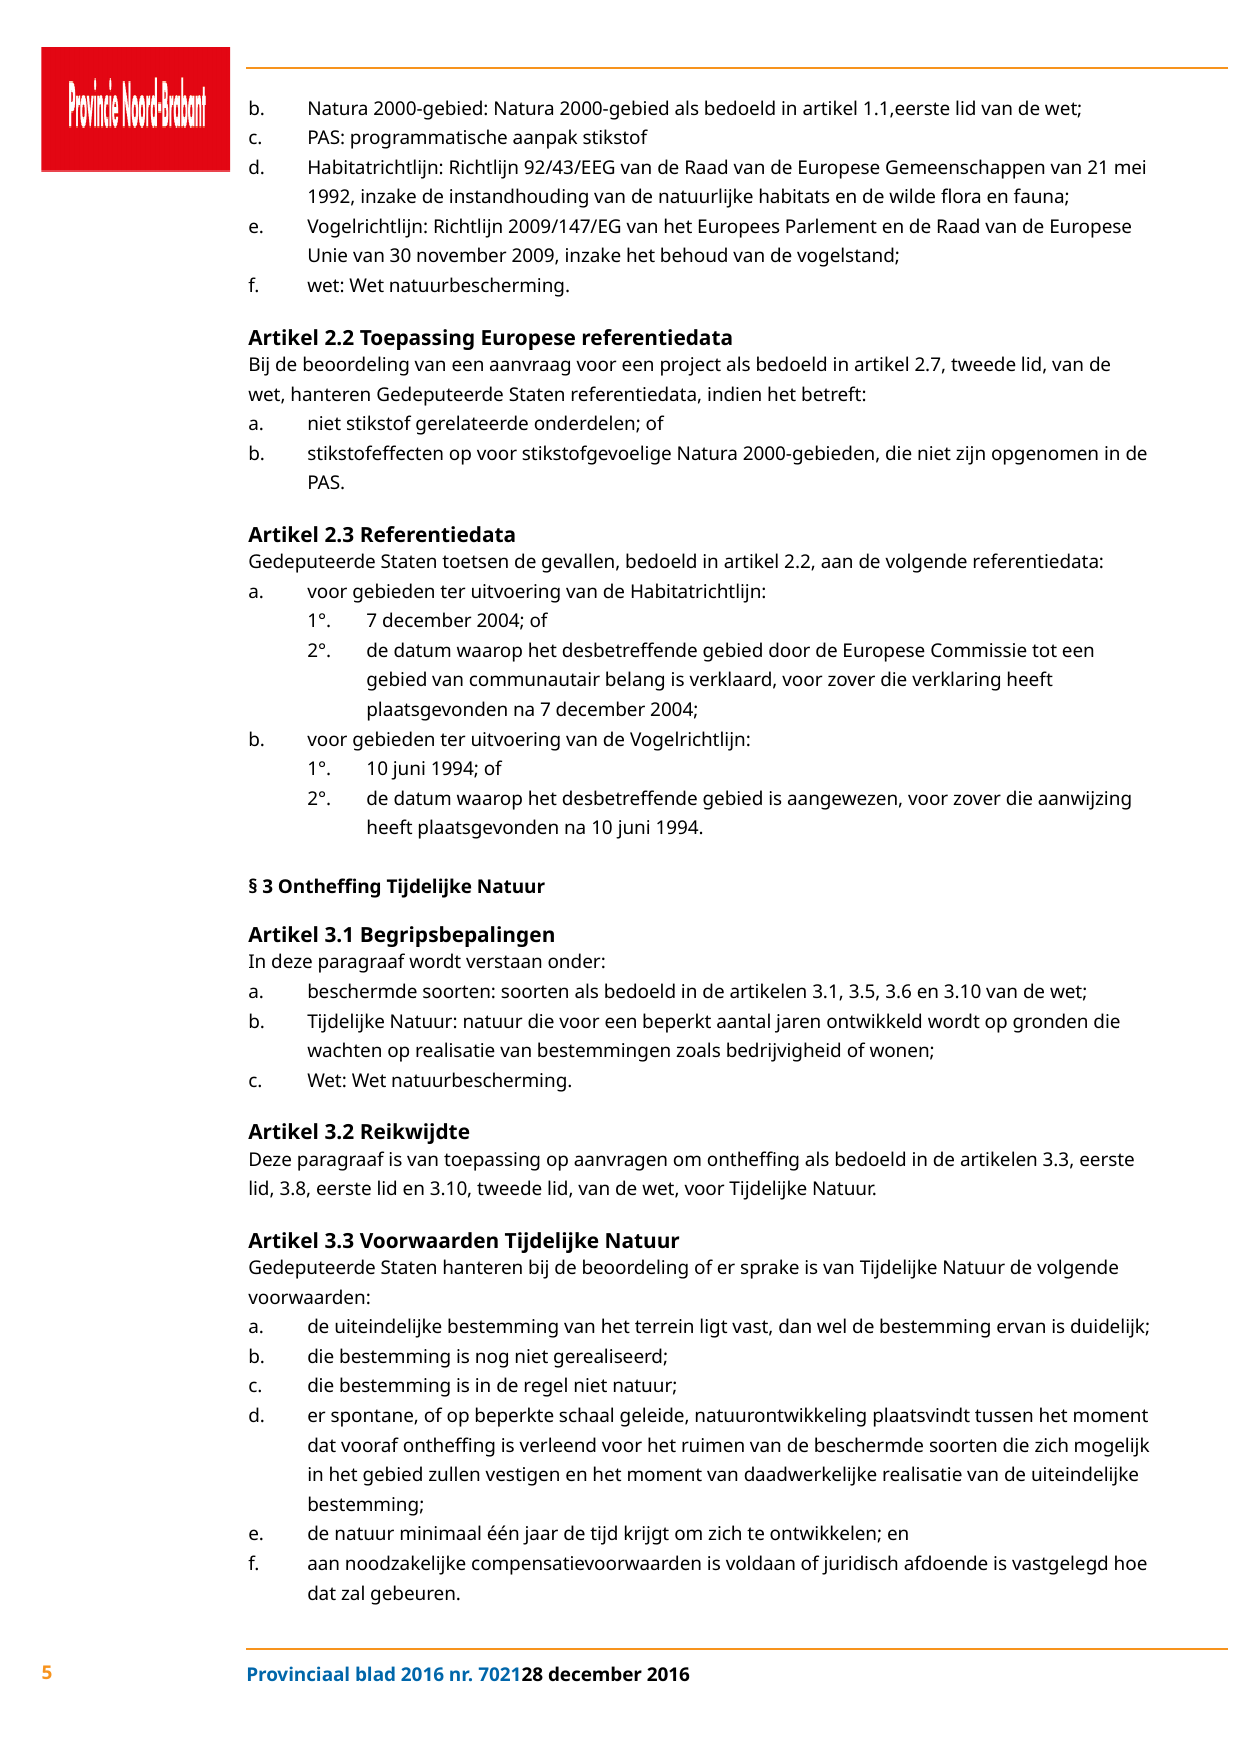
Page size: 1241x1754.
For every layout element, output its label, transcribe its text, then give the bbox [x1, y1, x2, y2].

text Artikel 2.2 Toepassing Europese referentiedata [248, 323, 1152, 351]
text Deze paragraaf is van toepassing op aanvragen om ontheffing als bedoeld in de artikelen 3.3, eerste lid, 3.8, eerste lid en 3.10, tweede lid, van de wet, voor Tijdelijke Natuur. [248, 1146, 1152, 1201]
list PAS: programmatische aanpak stikstof [248, 124, 1152, 150]
list die bestemming is in de regel niet natuur; [248, 1373, 1152, 1398]
list er spontane, of op beperkte schaal geleide, natuurontwikkeling plaatsvindt tussen het moment dat vooraf ontheffing is verleend voor het ruimen van de beschermde soorten die zich mogelijk in het gebied zullen vestigen en het moment van daadwerkelijke realisatie van de uiteindelijke bestemming; [248, 1402, 1152, 1517]
text Bij de beoordeling van een aanvraag voor een project als bedoeld in artikel 2.7, tweede lid, van de wet, hanteren Gedeputeerde Staten referentiedata, indien het betreft: [248, 351, 1152, 406]
list aan noodzakelijke compensatievoorwaarden is voldaan of juridisch afdoende is vastgelegd hoe dat zal gebeuren. [248, 1550, 1152, 1606]
text Artikel 3.3 Voorwaarden Tijdelijke Natuur [248, 1226, 1152, 1254]
text In deze paragraaf wordt verstaan onder: [248, 949, 1152, 974]
list beschermde soorten: soorten als bedoeld in de artikelen 3.1, 3.5, 3.6 en 3.10 van de wet; [248, 978, 1152, 1004]
picture [41, 47, 231, 172]
list 7 december 2004; of [307, 607, 1152, 633]
list de uiteindelijke bestemming van het terrein ligt vast, dan wel de bestemming ervan is duidelijk; [248, 1313, 1152, 1339]
list voor gebieden ter uitvoering van de Vogelrichtlijn: [248, 726, 1152, 752]
list Wet: Wet natuurbescherming. [248, 1067, 1152, 1093]
list de datum waarop het desbetreffende gebied door de Europese Commissie tot een gebied van communautair belang is verklaard, voor zover die verklaring heeft plaatsgevonden na 7 december 2004; [307, 637, 1152, 722]
list stikstofeffecten op voor stikstofgevoelige Natura 2000-gebieden, die niet zijn opgenomen in de PAS. [248, 440, 1152, 495]
list Vogelrichtlijn: Richtlijn 2009/147/EG van het Europees Parlement en de Raad van de Europese Unie van 30 november 2009, inzake het behoud van de vogelstand; [248, 213, 1152, 268]
list 10 juni 1994; of [307, 755, 1152, 781]
list Natura 2000-gebied: Natura 2000-gebied als bedoeld in artikel 1.1,eerste lid van de wet; [248, 95, 1152, 121]
list die bestemming is nog niet gerealiseerd; [248, 1343, 1152, 1369]
list niet stikstof gerelateerde onderdelen; of [248, 410, 1152, 436]
list Tijdelijke Natuur: natuur die voor een beperkt aantal jaren ontwikkeld wordt op gronden die wachten op realisatie van bestemmingen zoals bedrijvigheid of wonen; [248, 1008, 1152, 1063]
text Artikel 3.2 Reikwijdte [248, 1117, 1152, 1146]
text Gedeputeerde Staten toetsen de gevallen, bedoeld in artikel 2.2, aan de volgende referentiedata: [248, 548, 1152, 574]
list Habitatrichtlijn: Richtlijn 92/43/EEG van de Raad van de Europese Gemeenschappen van 21 mei 1992, inzake de instandhouding van de natuurlijke habitats en de wilde flora en fauna; [248, 154, 1152, 209]
text § 3 Ontheffing Tijdelijke Natuur [248, 874, 1152, 899]
list de datum waarop het desbetreffende gebied is aangewezen, voor zover die aanwijzing heeft plaatsgevonden na 10 juni 1994. [307, 785, 1152, 840]
text Artikel 3.1 Begripsbepalingen [248, 920, 1152, 949]
list wet: Wet natuurbescherming. [248, 272, 1152, 298]
list voor gebieden ter uitvoering van de Habitatrichtlijn: [248, 578, 1152, 604]
list de natuur minimaal één jaar de tijd krijgt om zich te ontwikkelen; en [248, 1521, 1152, 1546]
text Gedeputeerde Staten hanteren bij de beoordeling of er sprake is van Tijdelijke Natuur de volgende voorwaarden: [248, 1254, 1152, 1310]
text Artikel 2.3 Referentiedata [248, 520, 1152, 548]
